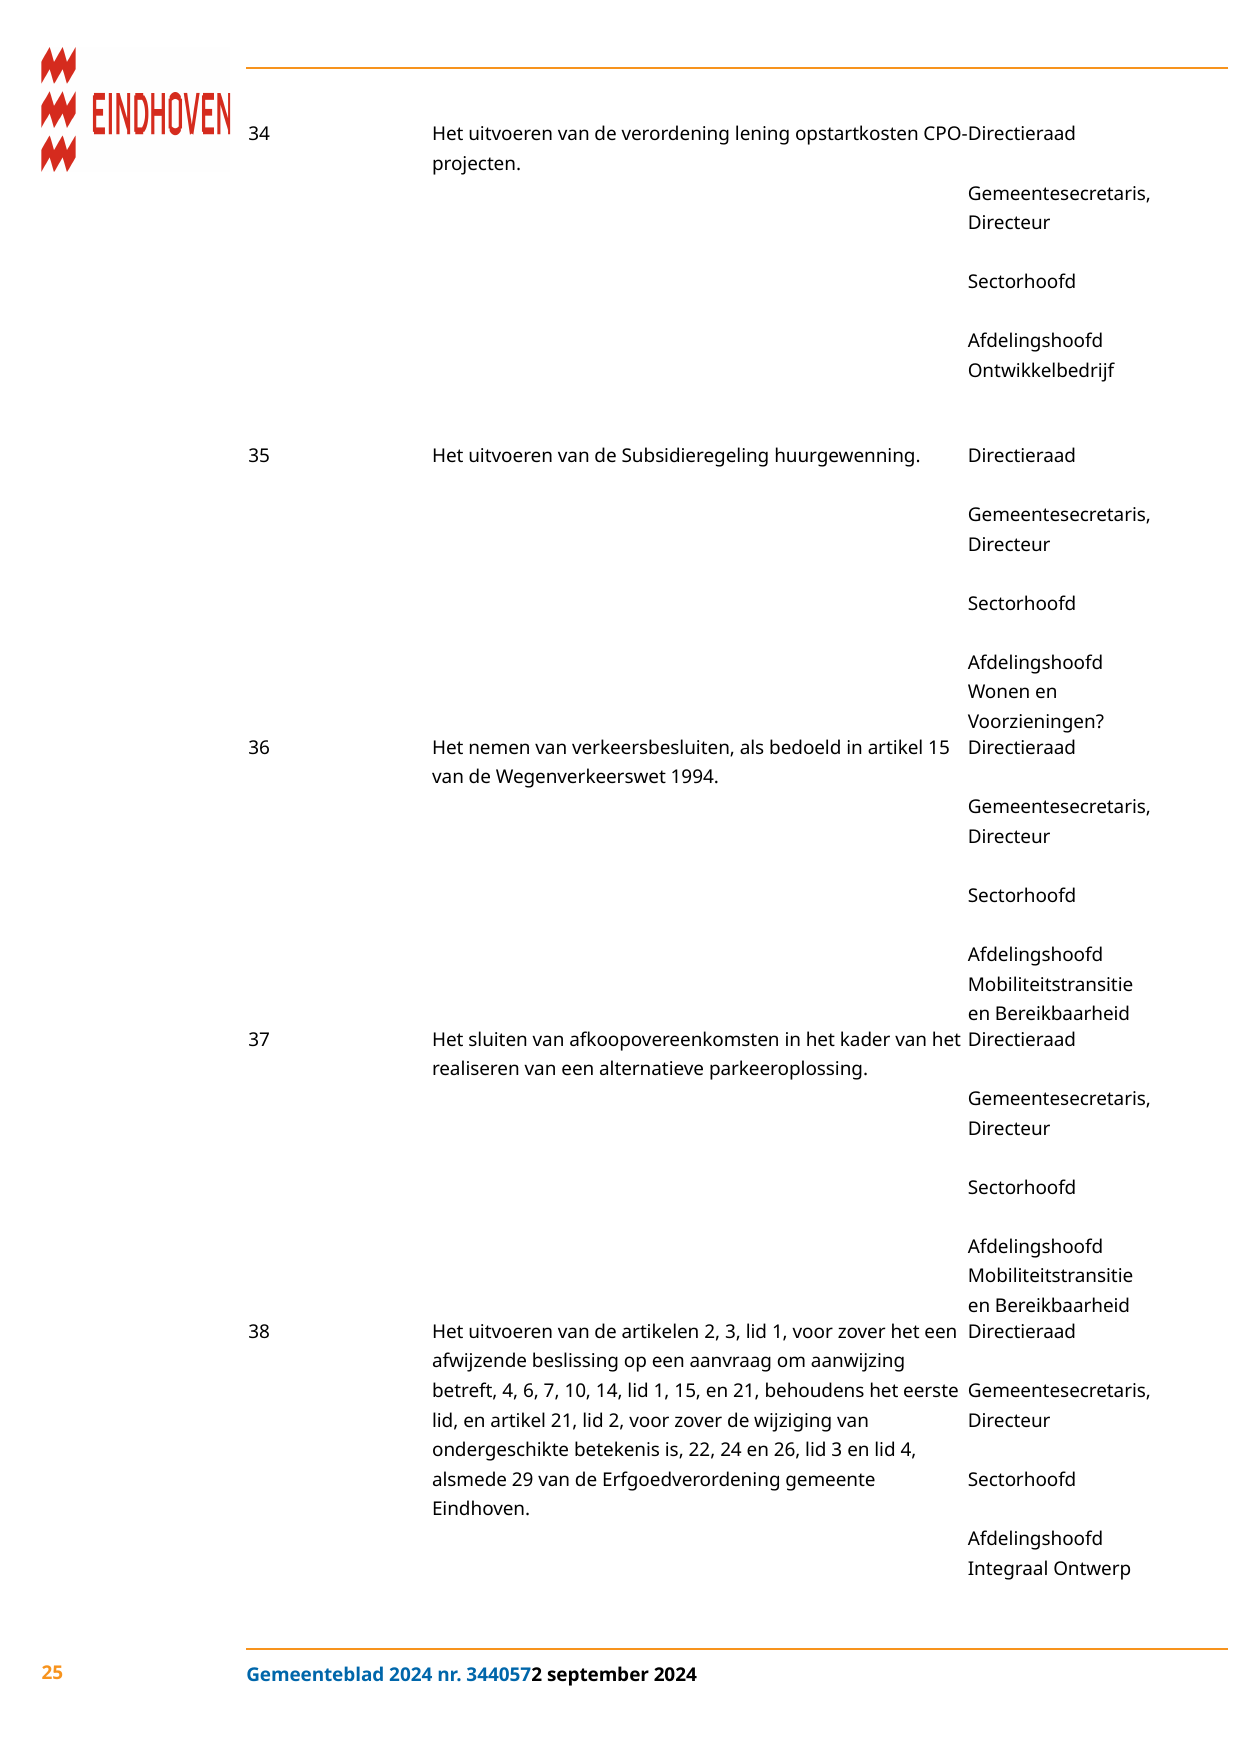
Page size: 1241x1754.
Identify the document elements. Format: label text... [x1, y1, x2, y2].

table_cell 35 [248, 442, 432, 734]
table_cell 37 [248, 1026, 432, 1318]
table_cell 34 [248, 121, 432, 442]
table_cell Het uitvoeren van de artikelen 2, 3, lid 1, voor zover het een afwijzende beslissing op een aanvraag om aanwijzing betreft, 4, 6, 7, 10, 14, lid 1, 15, en 21, behoudens het eerste lid, en artikel 21, lid 2, voor zover de wijziging van ondergeschikte betekenis is, 22, 24 en 26, lid 3 en lid 4, alsmede 29 van de Erfgoedverordening gemeente Eindhoven. [432, 1318, 968, 1580]
table_cell Het nemen van verkeersbesluiten, als bedoeld in artikel 15 van de Wegenverkeerswet 1994. [432, 734, 968, 1026]
table_cell [968, 95, 1152, 121]
table_cell Directieraad Gemeentesecretaris, Directeur Sectorhoofd Afdelingshoofd Mobiliteitstransitie en Bereikbaarheid [968, 1026, 1152, 1318]
table_cell Het uitvoeren van de verordening lening opstartkosten CPO-projecten. [432, 121, 968, 442]
table_cell [432, 95, 968, 121]
table_cell Directieraad Gemeentesecretaris, Directeur Sectorhoofd Afdelingshoofd Mobiliteitstransitie en Bereikbaarheid [968, 734, 1152, 1026]
table_cell Directieraad Gemeentesecretaris, Directeur Sectorhoofd Afdelingshoofd Wonen en Voorzieningen? [968, 442, 1152, 734]
table_cell Het sluiten van afkoopovereenkomsten in het kader van het realiseren van een alternatieve parkeeroplossing. [432, 1026, 968, 1318]
table_cell Het uitvoeren van de Subsidieregeling huurgewenning. [432, 442, 968, 734]
table_cell Directieraad Gemeentesecretaris, Directeur Sectorhoofd Afdelingshoofd Ontwikkelbedrijf [968, 121, 1152, 442]
picture [41, 47, 231, 172]
table_cell 36 [248, 734, 432, 1026]
table_cell 38 [248, 1318, 432, 1580]
table_cell [248, 95, 432, 121]
table_cell Directieraad Gemeentesecretaris, Directeur Sectorhoofd Afdelingshoofd Integraal Ontwerp [968, 1318, 1152, 1580]
